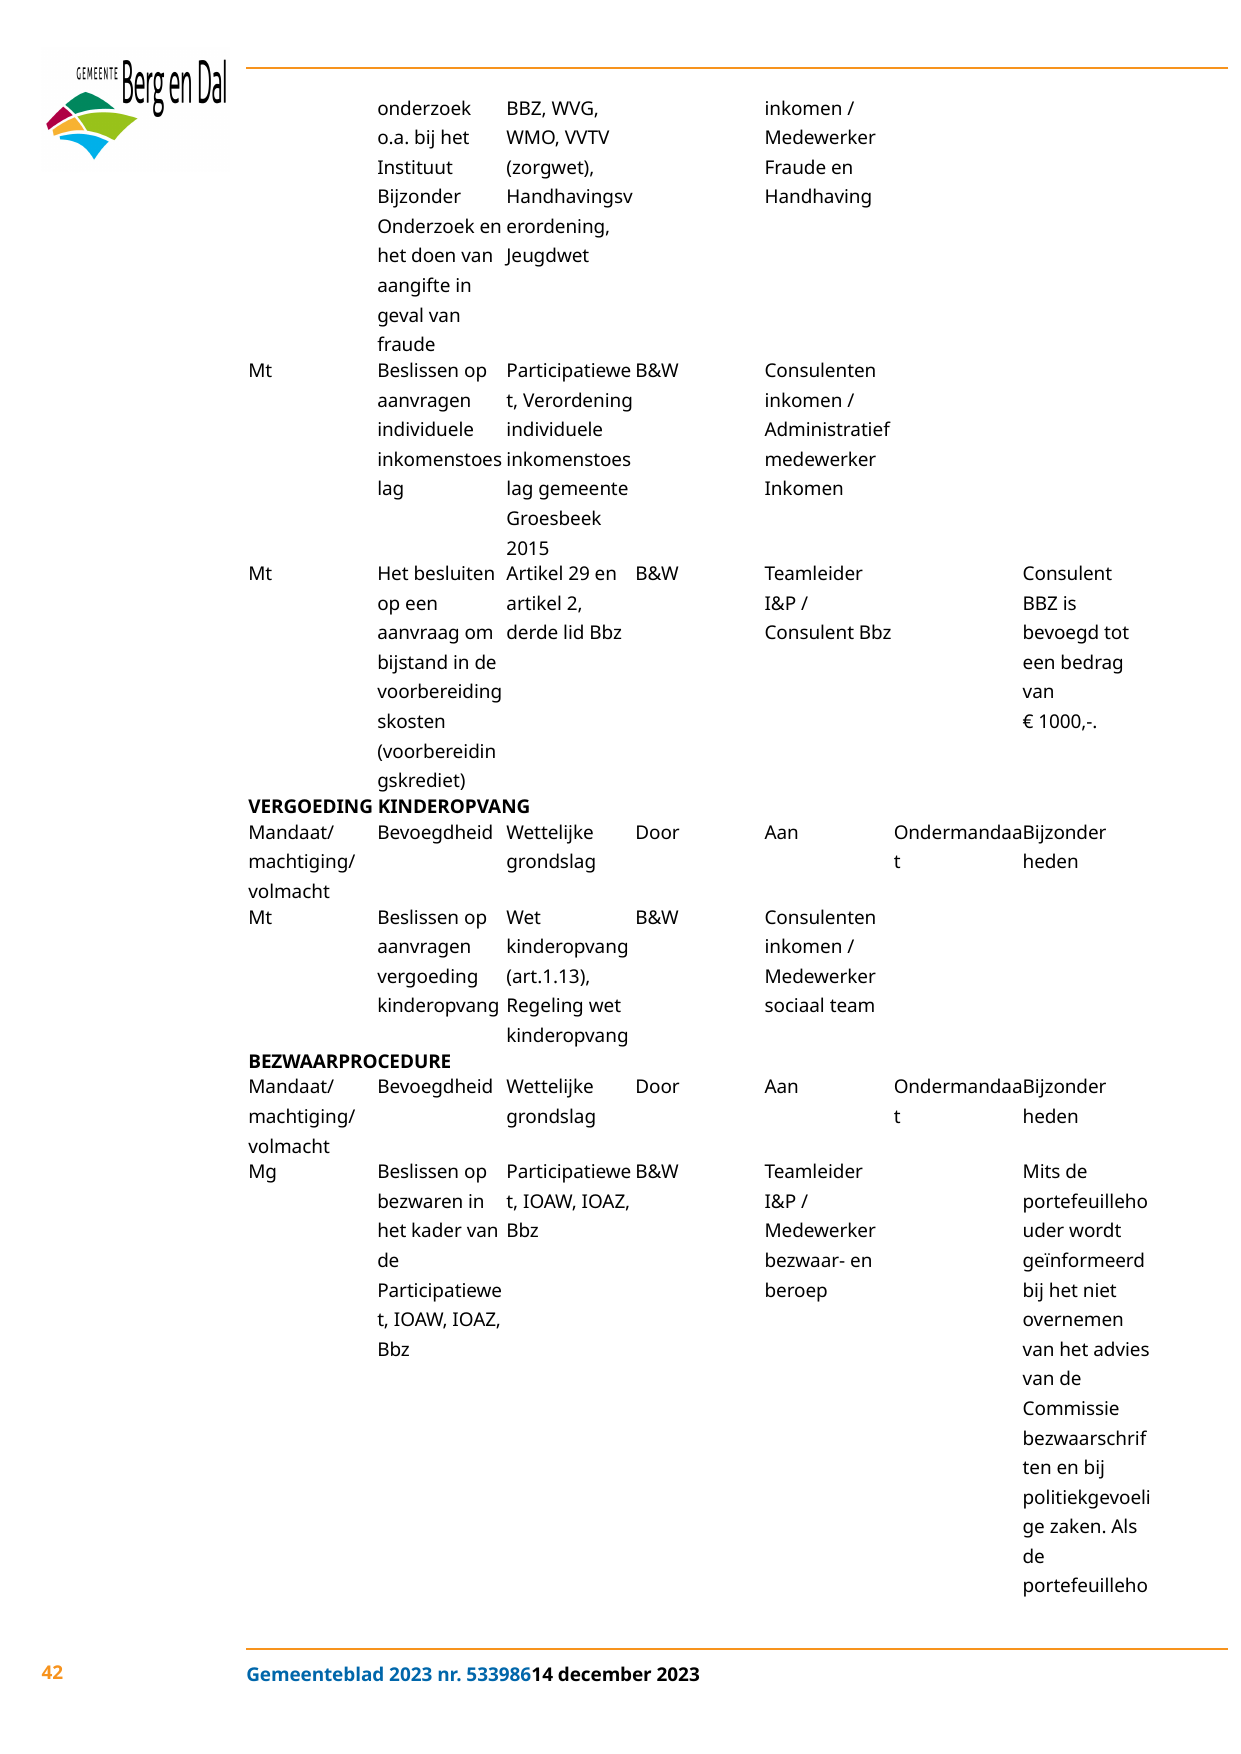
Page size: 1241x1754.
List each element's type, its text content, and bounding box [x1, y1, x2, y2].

table_cell Teamleider I&P / Medewerker bezwaar- en beroep [764, 1159, 893, 1598]
table_cell Teamleider I&P / Consulent Bbz [764, 560, 893, 793]
table_cell Bevoegdheid [377, 1074, 506, 1158]
table_cell Participatiewet, Verordening individuele inkomenstoeslag gemeente Groesbeek 2015 [506, 357, 635, 560]
table_cell Door [635, 1074, 764, 1158]
table_cell [1023, 357, 1152, 560]
picture [41, 47, 231, 172]
table_cell Bevoegdheid [377, 819, 506, 904]
table_cell [1023, 904, 1152, 1048]
table_cell Mt [248, 560, 377, 793]
table_cell [635, 95, 764, 357]
table_cell BBZ, WVG, WMO, VVTV (zorgwet), Handhavingsverordening, Jeugdwet [506, 95, 635, 357]
table_cell Wet kinderopvang (art.1.13), Regeling wet kinderopvang [506, 904, 635, 1048]
table_cell Ondermandaat [894, 819, 1022, 904]
table_cell inkomen / Medewerker Fraude en Handhaving [764, 95, 893, 357]
table_cell Mt [248, 357, 377, 560]
table_cell B&W [635, 560, 764, 793]
table_cell Artikel 29 en artikel 2, derde lid Bbz [506, 560, 635, 793]
table_cell Bijzonder heden [1023, 1074, 1152, 1158]
table_cell Ondermandaat [894, 1074, 1022, 1158]
table_cell Consulenten inkomen / Administratief medewerker Inkomen [764, 357, 893, 560]
table_cell BEZWAARPROCEDURE [248, 1048, 1152, 1074]
table_cell Aan [764, 1074, 893, 1158]
table_cell Beslissen op bezwaren in het kader van de Participatiewet, IOAW, IOAZ, Bbz [377, 1159, 506, 1598]
table_cell Mt [248, 904, 377, 1048]
table_cell Consulenten inkomen / Medewerker sociaal team [764, 904, 893, 1048]
table_cell B&W [635, 1159, 764, 1598]
table_cell [1023, 95, 1152, 357]
table_cell Mg [248, 1159, 377, 1598]
table_cell [894, 904, 1022, 1048]
table_cell [248, 95, 377, 357]
table_cell Participatiewet, IOAW, IOAZ, Bbz [506, 1159, 635, 1598]
table_cell B&W [635, 357, 764, 560]
table_cell Door [635, 819, 764, 904]
table_cell [894, 560, 1022, 793]
table_cell Consulent BBZ is bevoegd tot een bedrag van € 1000,-. [1023, 560, 1152, 793]
table_cell [894, 357, 1022, 560]
table_cell Beslissen op aanvragen vergoeding kinderopvang [377, 904, 506, 1048]
table_cell [894, 95, 1022, 357]
table_cell [894, 1159, 1022, 1598]
table_cell Beslissen op aanvragen individuele inkomenstoeslag [377, 357, 506, 560]
table_cell Wettelijke grondslag [506, 1074, 635, 1158]
table_cell Het besluiten op een aanvraag om bijstand in de voorbereidingskosten (voorbereidingskrediet) [377, 560, 506, 793]
table_cell B&W [635, 904, 764, 1048]
table_cell Wettelijke grondslag [506, 819, 635, 904]
table_cell Mandaat/ machtiging/ volmacht [248, 1074, 377, 1158]
table_cell VERGOEDING KINDEROPVANG [248, 793, 1152, 819]
table_cell Aan [764, 819, 893, 904]
table_cell onderzoek o.a. bij het Instituut Bijzonder Onderzoek en het doen van aangifte in geval van fraude [377, 95, 506, 357]
table_cell Bijzonder heden [1023, 819, 1152, 904]
table_cell Mandaat/ machtiging/ volmacht [248, 819, 377, 904]
table_cell Mits de portefeuillehouder wordt geïnformeerd bij het niet overnemen van het advies van de Commissie bezwaarschriften en bij politiekgevoelige zaken. Als de portefeuilleho [1023, 1159, 1152, 1598]
